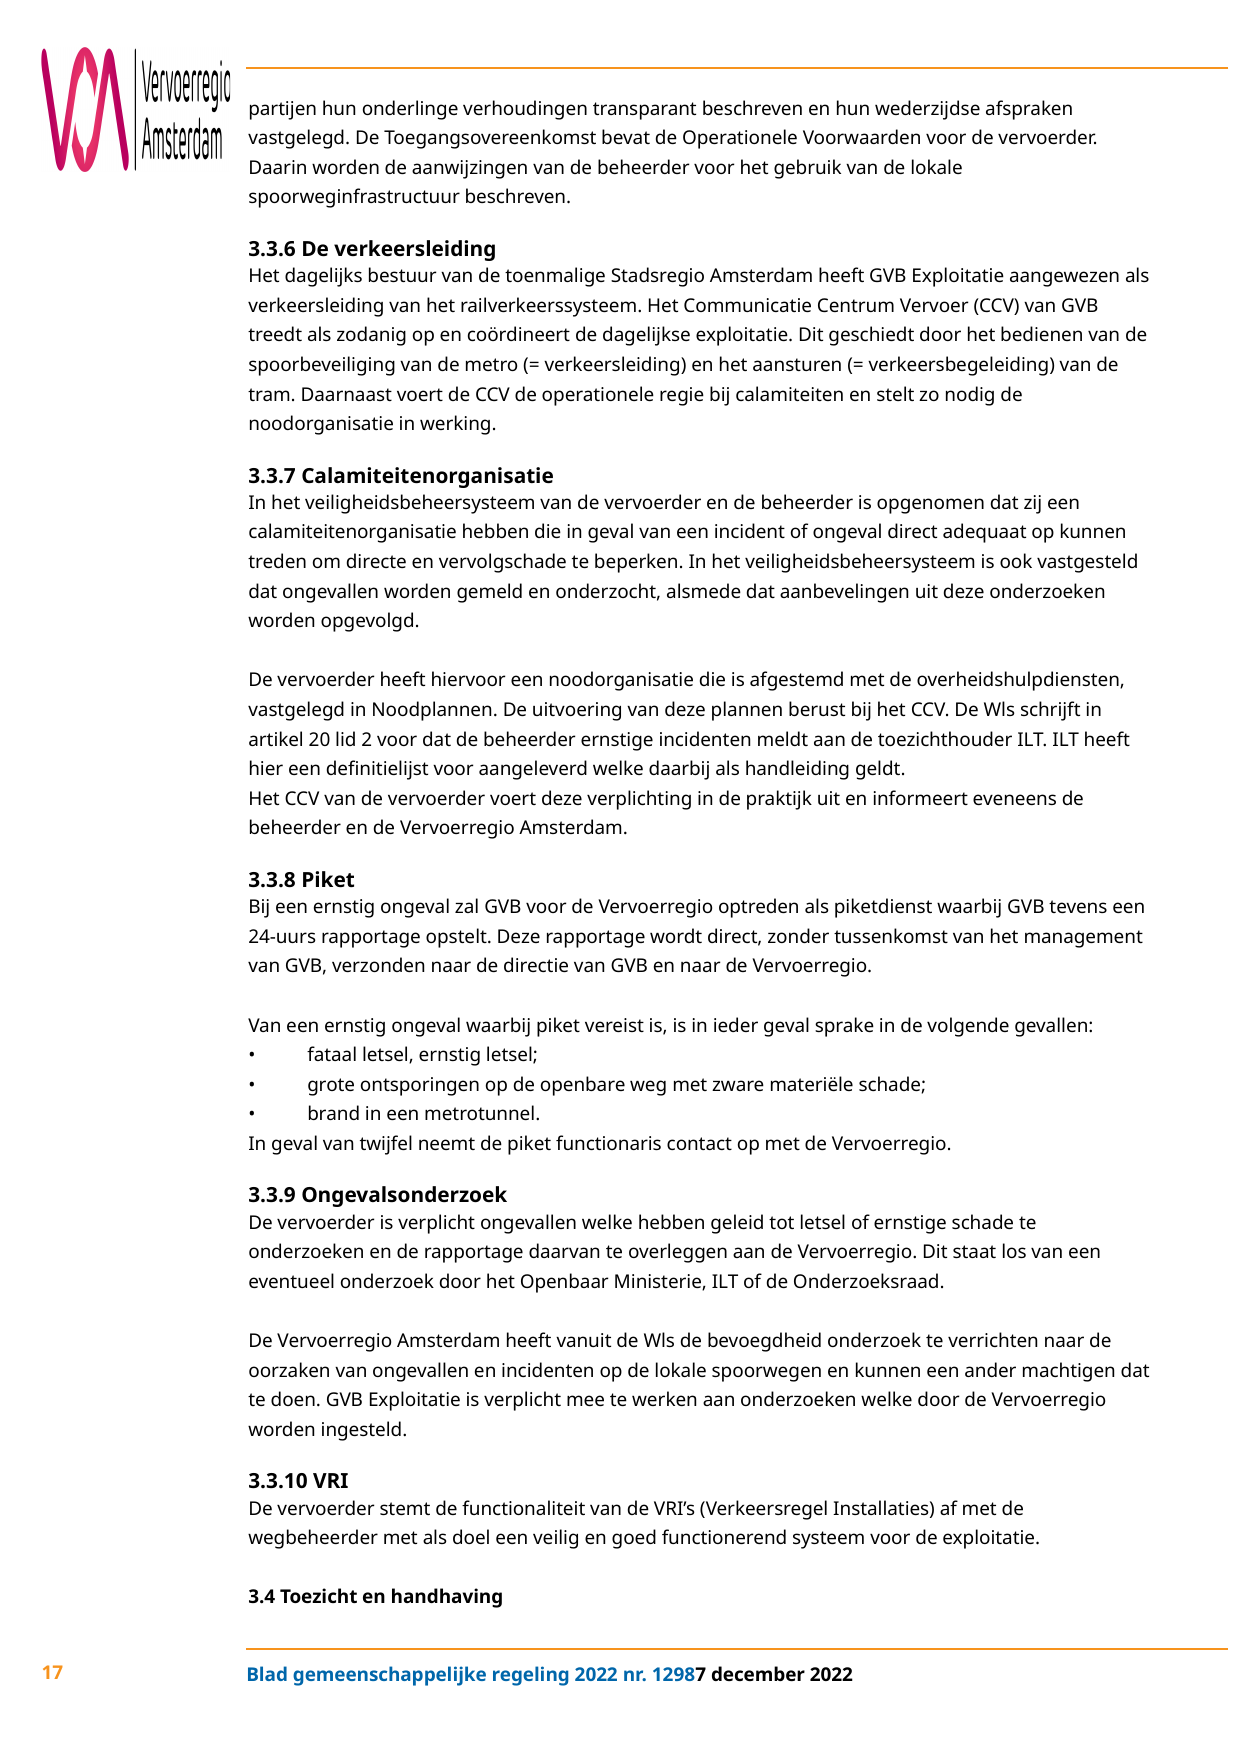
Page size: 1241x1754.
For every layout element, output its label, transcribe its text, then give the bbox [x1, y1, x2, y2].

text De Vervoerregio Amsterdam heeft vanuit de Wls de bevoegdheid onderzoek te verrichten naar de oorzaken van ongevallen en incidenten op de lokale spoorwegen en kunnen een ander machtigen dat te doen. GVB Exploitatie is verplicht mee te werken aan onderzoeken welke door de Vervoerregio worden ingesteld. [248, 1327, 1152, 1442]
picture [41, 47, 231, 172]
text 3.3.6 De verkeersleiding [248, 234, 1152, 262]
text Het dagelijks bestuur van de toenmalige Stadsregio Amsterdam heeft GVB Exploitatie aangewezen als verkeersleiding van het railverkeerssysteem. Het Communicatie Centrum Vervoer (CCV) van GVB treedt als zodanig op en coördineert de dagelijkse exploitatie. Dit geschiedt door het bedienen van de spoorbeveiliging van de metro (= verkeersleiding) en het aansturen (= verkeersbegeleiding) van de tram. Daarnaast voert de CCV de operationele regie bij calamiteiten en stelt zo nodig de noodorganisatie in werking. [248, 262, 1152, 436]
text 3.3.9 Ongevalsonderzoek [248, 1181, 1152, 1209]
text 3.4 Toezicht en handhaving [248, 1584, 1152, 1609]
list fataal letsel, ernstig letsel; [248, 1041, 1152, 1067]
text partijen hun onderlinge verhoudingen transparant beschreven en hun wederzijdse afspraken vastgelegd. De Toegangsovereenkomst bevat de Operationele Voorwaarden voor de vervoerder. Daarin worden de aanwijzingen van de beheerder voor het gebruik van de lokale spoorweginfrastructuur beschreven. [248, 95, 1152, 209]
text Het CCV van de vervoerder voert deze verplichting in de praktijk uit en informeert eveneens de beheerder en de Vervoerregio Amsterdam. [248, 785, 1152, 840]
text Bij een ernstig ongeval zal GVB voor de Vervoerregio optreden als piketdienst waarbij GVB tevens een 24-uurs rapportage opstelt. Deze rapportage wordt direct, zonder tussenkomst van het management van GVB, verzonden naar de directie van GVB en naar de Vervoerregio. [248, 893, 1152, 978]
text 3.3.8 Piket [248, 865, 1152, 893]
text De vervoerder stemt de functionaliteit van de VRI’s (Verkeersregel Installaties) af met de wegbeheerder met als doel een veilig en goed functionerend systeem voor de exploitatie. [248, 1495, 1152, 1550]
text Van een ernstig ongeval waarbij piket vereist is, is in ieder geval sprake in de volgende gevallen: [248, 1012, 1152, 1037]
list grote ontsporingen op de openbare weg met zware materiële schade; [248, 1071, 1152, 1097]
text De vervoerder is verplicht ongevallen welke hebben geleid tot letsel of ernstige schade te onderzoeken en de rapportage daarvan te overleggen aan de Vervoerregio. Dit staat los van een eventueel onderzoek door het Openbaar Ministerie, ILT of de Onderzoeksraad. [248, 1209, 1152, 1294]
text In geval van twijfel neemt de piket functionaris contact op met de Vervoerregio. [248, 1130, 1152, 1156]
list brand in een metrotunnel. [248, 1101, 1152, 1126]
text De vervoerder heeft hiervoor een noodorganisatie die is afgestemd met de overheidshulpdiensten, vastgelegd in Noodplannen. De uitvoering van deze plannen berust bij het CCV. De Wls schrijft in artikel 20 lid 2 voor dat de beheerder ernstige incidenten meldt aan de toezichthouder ILT. ILT heeft hier een definitielijst voor aangeleverd welke daarbij als handleiding geldt. [248, 667, 1152, 781]
text 3.3.10 VRI [248, 1466, 1152, 1495]
text In het veiligheidsbeheersysteem van de vervoerder en de beheerder is opgenomen dat zij een calamiteitenorganisatie hebben die in geval van een incident of ongeval direct adequaat op kunnen treden om directe en vervolgschade te beperken. In het veiligheidsbeheersysteem is ook vastgesteld dat ongevallen worden gemeld en onderzocht, alsmede dat aanbevelingen uit deze onderzoeken worden opgevolgd. [248, 489, 1152, 633]
text 3.3.7 Calamiteitenorganisatie [248, 461, 1152, 489]
